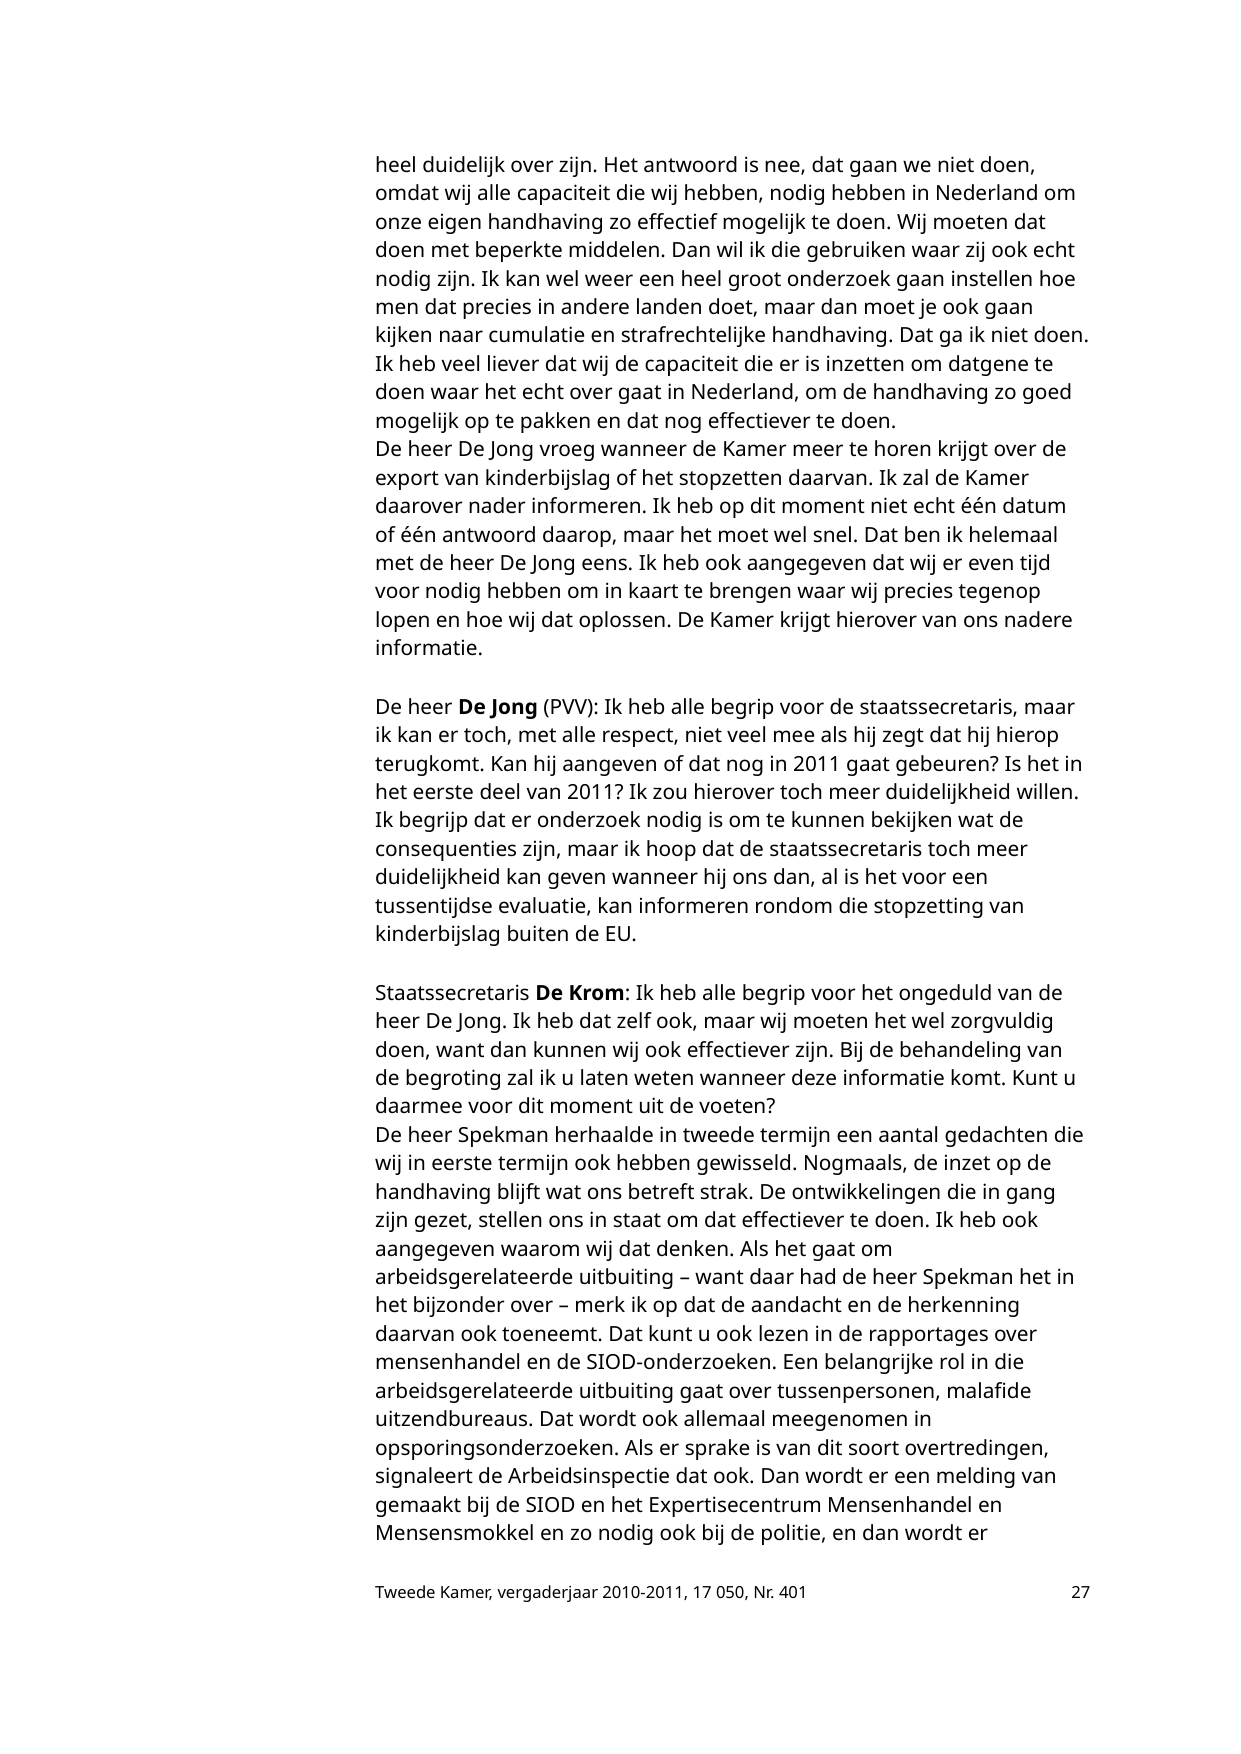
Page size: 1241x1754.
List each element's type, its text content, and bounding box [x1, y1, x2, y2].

text De heer De Jong (PVV): Ik heb alle begrip voor de staatssecretaris, maar ik kan er toch, met alle respect, niet veel mee als hij zegt dat hij hierop terugkomt. Kan hij aangeven of dat nog in 2011 gaat gebeuren? Is het in het eerste deel van 2011? Ik zou hierover toch meer duidelijkheid willen. Ik begrijp dat er onderzoek nodig is om te kunnen bekijken wat de consequenties zijn, maar ik hoop dat de staatssecretaris toch meer duidelijkheid kan geven wanneer hij ons dan, al is het voor een tussentijdse evaluatie, kan informeren rondom die stopzetting van kinderbijslag buiten de EU. [375, 692, 1090, 948]
text Staatssecretaris De Krom: Ik heb alle begrip voor het ongeduld van de heer De Jong. Ik heb dat zelf ook, maar wij moeten het wel zorgvuldig doen, want dan kunnen wij ook effectiever zijn. Bij de behandeling van de begroting zal ik u laten weten wanneer deze informatie komt. Kunt u daarmee voor dit moment uit de voeten? [375, 978, 1090, 1120]
text De heer Spekman herhaalde in tweede termijn een aantal gedachten die wij in eerste termijn ook hebben gewisseld. Nogmaals, de inzet op de handhaving blijft wat ons betreft strak. De ontwikkelingen die in gang zijn gezet, stellen ons in staat om dat effectiever te doen. Ik heb ook aangegeven waarom wij dat denken. Als het gaat om arbeidsgerelateerde uitbuiting – want daar had de heer Spekman het in het bijzonder over – merk ik op dat de aandacht en de herkenning daarvan ook toeneemt. Dat kunt u ook lezen in de rapportages over mensenhandel en de SIOD-onderzoeken. Een belangrijke rol in die arbeidsgerelateerde uitbuiting gaat over tussenpersonen, malafide uitzendbureaus. Dat wordt ook allemaal meegenomen in opsporingsonderzoeken. Als er sprake is van dit soort overtredingen, signaleert de Arbeidsinspectie dat ook. Dan wordt er een melding van gemaakt bij de SIOD en het Expertisecentrum Mensenhandel en Mensensmokkel en zo nodig ook bij de politie, en dan wordt er [375, 1120, 1090, 1547]
text De heer De Jong vroeg wanneer de Kamer meer te horen krijgt over de export van kinderbijslag of het stopzetten daarvan. Ik zal de Kamer daarover nader informeren. Ik heb op dit moment niet echt één datum of één antwoord daarop, maar het moet wel snel. Dat ben ik helemaal met de heer De Jong eens. Ik heb ook aangegeven dat wij er even tijd voor nodig hebben om in kaart te brengen waar wij precies tegenop lopen en hoe wij dat oplossen. De Kamer krijgt hierover van ons nadere informatie. [375, 434, 1090, 662]
text heel duidelijk over zijn. Het antwoord is nee, dat gaan we niet doen, omdat wij alle capaciteit die wij hebben, nodig hebben in Nederland om onze eigen handhaving zo effectief mogelijk te doen. Wij moeten dat doen met beperkte middelen. Dan wil ik die gebruiken waar zij ook echt nodig zijn. Ik kan wel weer een heel groot onderzoek gaan instellen hoe men dat precies in andere landen doet, maar dan moet je ook gaan kijken naar cumulatie en strafrechtelijke handhaving. Dat ga ik niet doen. Ik heb veel liever dat wij de capaciteit die er is inzetten om datgene te doen waar het echt over gaat in Nederland, om de handhaving zo goed mogelijk op te pakken en dat nog effectiever te doen. [375, 150, 1090, 434]
